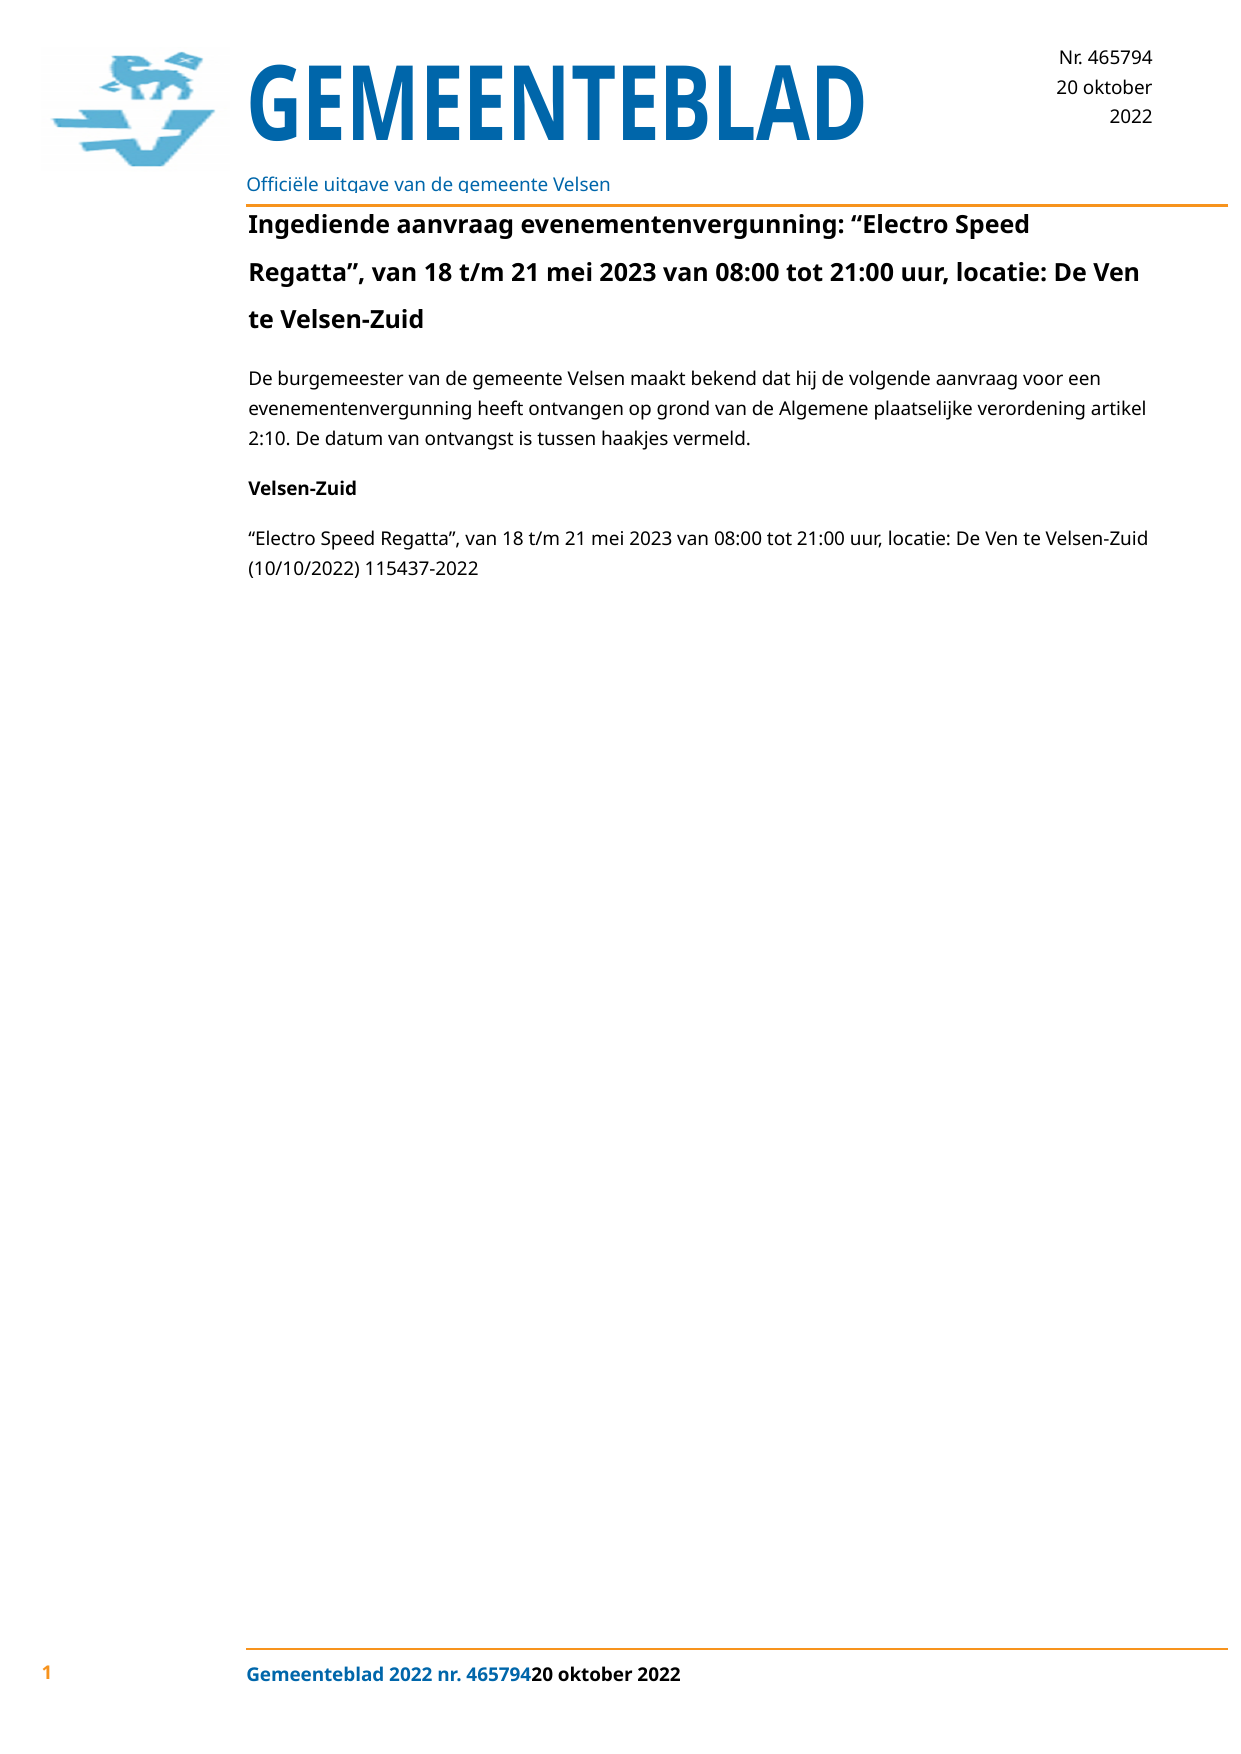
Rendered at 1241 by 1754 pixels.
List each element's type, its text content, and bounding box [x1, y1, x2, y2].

text “Electro Speed Regatta”, van 18 t/m 21 mei 2023 van 08:00 tot 21:00 uur, locatie: De Ven te Velsen-Zuid (10/10/2022) 115437-2022 [248, 526, 1152, 581]
text Ingediende aanvraag evenementenvergunning: “Electro Speed Regatta”, van 18 t/m 21 mei 2023 van 08:00 tot 21:00 uur, locatie: De Ven te Velsen-Zuid [248, 207, 1152, 336]
picture [41, 47, 231, 172]
text De burgemeester van de gemeente Velsen maakt bekend dat hij de volgende aanvraag voor een evenementenvergunning heeft ontvangen op grond van de Algemene plaatselijke verordening artikel 2:10. De datum van ontvangst is tussen haakjes vermeld. [248, 366, 1152, 450]
text Velsen-Zuid [248, 475, 1152, 501]
